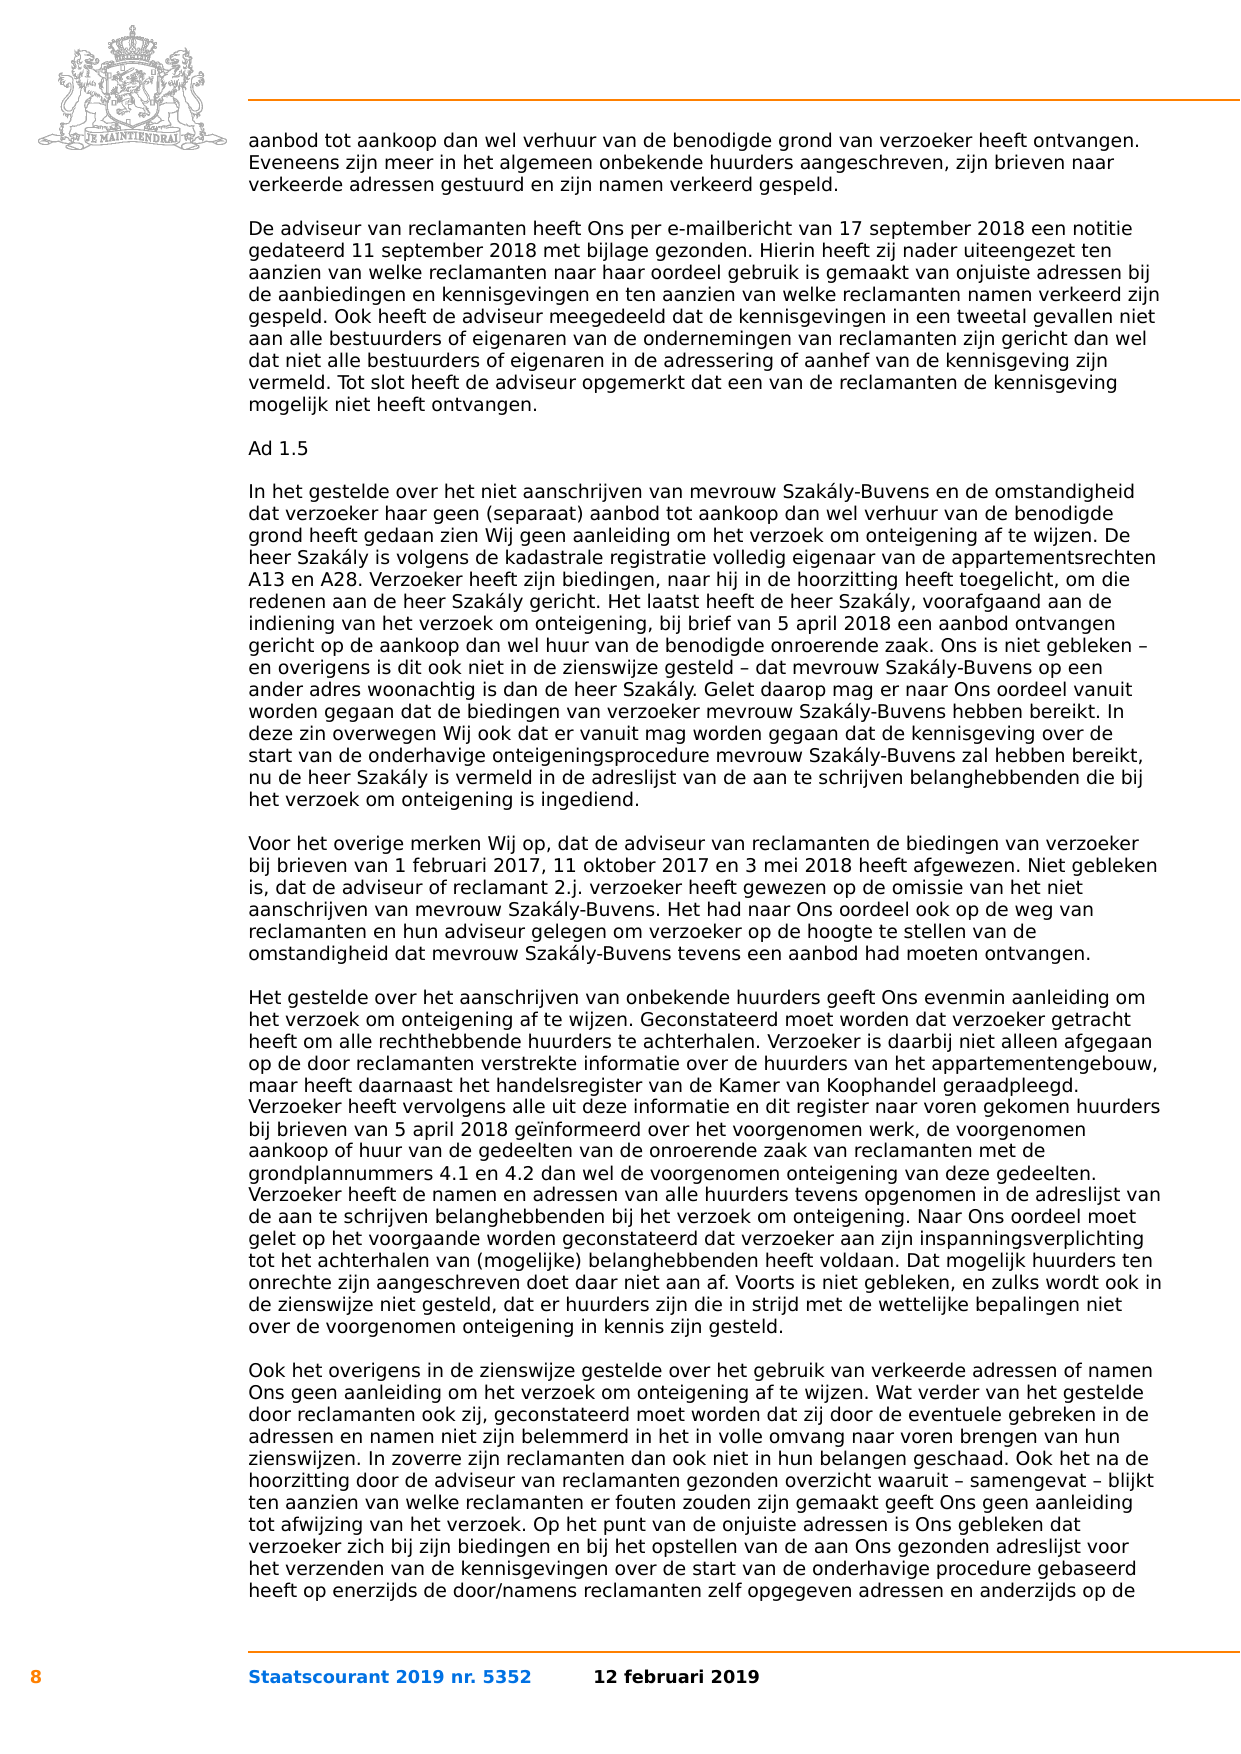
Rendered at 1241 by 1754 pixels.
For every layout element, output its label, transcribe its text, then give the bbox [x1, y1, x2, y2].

text In het gestelde over het niet aanschrijven van mevrouw Szakály-Buvens en de omstandigheid dat verzoeker haar geen (separaat) aanbod tot aankoop dan wel verhuur van de benodigde grond heeft gedaan zien Wij geen aanleiding om het verzoek om onteigening af te wijzen. De heer Szakály is volgens de kadastrale registratie volledig eigenaar van de appartementsrechten A13 en A28. Verzoeker heeft zijn biedingen, naar hij in de hoorzitting heeft toegelicht, om die redenen aan de heer Szakály gericht. Het laatst heeft de heer Szakály, voorafgaand aan de indiening van het verzoek om onteigening, bij brief van 5 april 2018 een aanbod ontvangen gericht op de aankoop dan wel huur van de benodigde onroerende zaak. Ons is niet gebleken – en overigens is dit ook niet in de zienswijze gesteld – dat mevrouw Szakály-Buvens op een ander adres woonachtig is dan de heer Szakály. Gelet daarop mag er naar Ons oordeel vanuit worden gegaan dat de biedingen van verzoeker mevrouw Szakály-Buvens hebben bereikt. In deze zin overwegen Wij ook dat er vanuit mag worden gegaan dat de kennisgeving over de start van de onderhavige onteigeningsprocedure mevrouw Szakály-Buvens zal hebben bereikt, nu de heer Szakály is vermeld in de adreslijst van de aan te schrijven belanghebbenden die bij het verzoek om onteigening is ingediend. [248, 481, 1163, 811]
picture [38, 25, 227, 150]
text aanbod tot aankoop dan wel verhuur van de benodigde grond van verzoeker heeft ontvangen. Eveneens zijn meer in het algemeen onbekende huurders aangeschreven, zijn brieven naar verkeerde adressen gestuurd en zijn namen verkeerd gespeld. [248, 130, 1163, 196]
text Ook het overigens in de zienswijze gestelde over het gebruik van verkeerde adressen of namen Ons geen aanleiding om het verzoek om onteigening af te wijzen. Wat verder van het gestelde door reclamanten ook zij, geconstateerd moet worden dat zij door de eventuele gebreken in de adressen en namen niet zijn belemmerd in het in volle omvang naar voren brengen van hun zienswijzen. In zoverre zijn reclamanten dan ook niet in hun belangen geschaad. Ook het na de hoorzitting door de adviseur van reclamanten gezonden overzicht waaruit – samengevat – blijkt ten aanzien van welke reclamanten er fouten zouden zijn gemaakt geeft Ons geen aanleiding tot afwijzing van het verzoek. Op het punt van de onjuiste adressen is Ons gebleken dat verzoeker zich bij zijn biedingen en bij het opstellen van de aan Ons gezonden adreslijst voor het verzenden van de kennisgevingen over de start van de onderhavige procedure gebaseerd heeft op enerzijds de door/namens reclamanten zelf opgegeven adressen en anderzijds op de [248, 1360, 1163, 1602]
text Ad 1.5 [248, 437, 1163, 459]
text Het gestelde over het aanschrijven van onbekende huurders geeft Ons evenmin aanleiding om het verzoek om onteigening af te wijzen. Geconstateerd moet worden dat verzoeker getracht heeft om alle rechthebbende huurders te achterhalen. Verzoeker is daarbij niet alleen afgegaan op de door reclamanten verstrekte informatie over de huurders van het appartementengebouw, maar heeft daarnaast het handelsregister van de Kamer van Koophandel geraadpleegd. Verzoeker heeft vervolgens alle uit deze informatie en dit register naar voren gekomen huurders bij brieven van 5 april 2018 geïnformeerd over het voorgenomen werk, de voorgenomen aankoop of huur van de gedeelten van de onroerende zaak van reclamanten met de grondplannummers 4.1 en 4.2 dan wel de voorgenomen onteigening van deze gedeelten. Verzoeker heeft de namen en adressen van alle huurders tevens opgenomen in de adreslijst van de aan te schrijven belanghebbenden bij het verzoek om onteigening. Naar Ons oordeel moet gelet op het voorgaande worden geconstateerd dat verzoeker aan zijn inspanningsverplichting tot het achterhalen van (mogelijke) belanghebbenden heeft voldaan. Dat mogelijk huurders ten onrechte zijn aangeschreven doet daar niet aan af. Voorts is niet gebleken, en zulks wordt ook in de zienswijze niet gesteld, dat er huurders zijn die in strijd met de wettelijke bepalingen niet over de voorgenomen onteigening in kennis zijn gesteld. [248, 987, 1163, 1338]
text De adviseur van reclamanten heeft Ons per e-mailbericht van 17 september 2018 een notitie gedateerd 11 september 2018 met bijlage gezonden. Hierin heeft zij nader uiteengezet ten aanzien van welke reclamanten naar haar oordeel gebruik is gemaakt van onjuiste adressen bij de aanbiedingen en kennisgevingen en ten aanzien van welke reclamanten namen verkeerd zijn gespeld. Ook heeft de adviseur meegedeeld dat de kennisgevingen in een tweetal gevallen niet aan alle bestuurders of eigenaren van de ondernemingen van reclamanten zijn gericht dan wel dat niet alle bestuurders of eigenaren in de adressering of aanhef van de kennisgeving zijn vermeld. Tot slot heeft de adviseur opgemerkt dat een van de reclamanten de kennisgeving mogelijk niet heeft ontvangen. [248, 218, 1163, 416]
text Voor het overige merken Wij op, dat de adviseur van reclamanten de biedingen van verzoeker bij brieven van 1 februari 2017, 11 oktober 2017 en 3 mei 2018 heeft afgewezen. Niet gebleken is, dat de adviseur of reclamant 2.j. verzoeker heeft gewezen op de omissie van het niet aanschrijven van mevrouw Szakály-Buvens. Het had naar Ons oordeel ook op de weg van reclamanten en hun adviseur gelegen om verzoeker op de hoogte te stellen van de omstandigheid dat mevrouw Szakály-Buvens tevens een aanbod had moeten ontvangen. [248, 833, 1163, 965]
